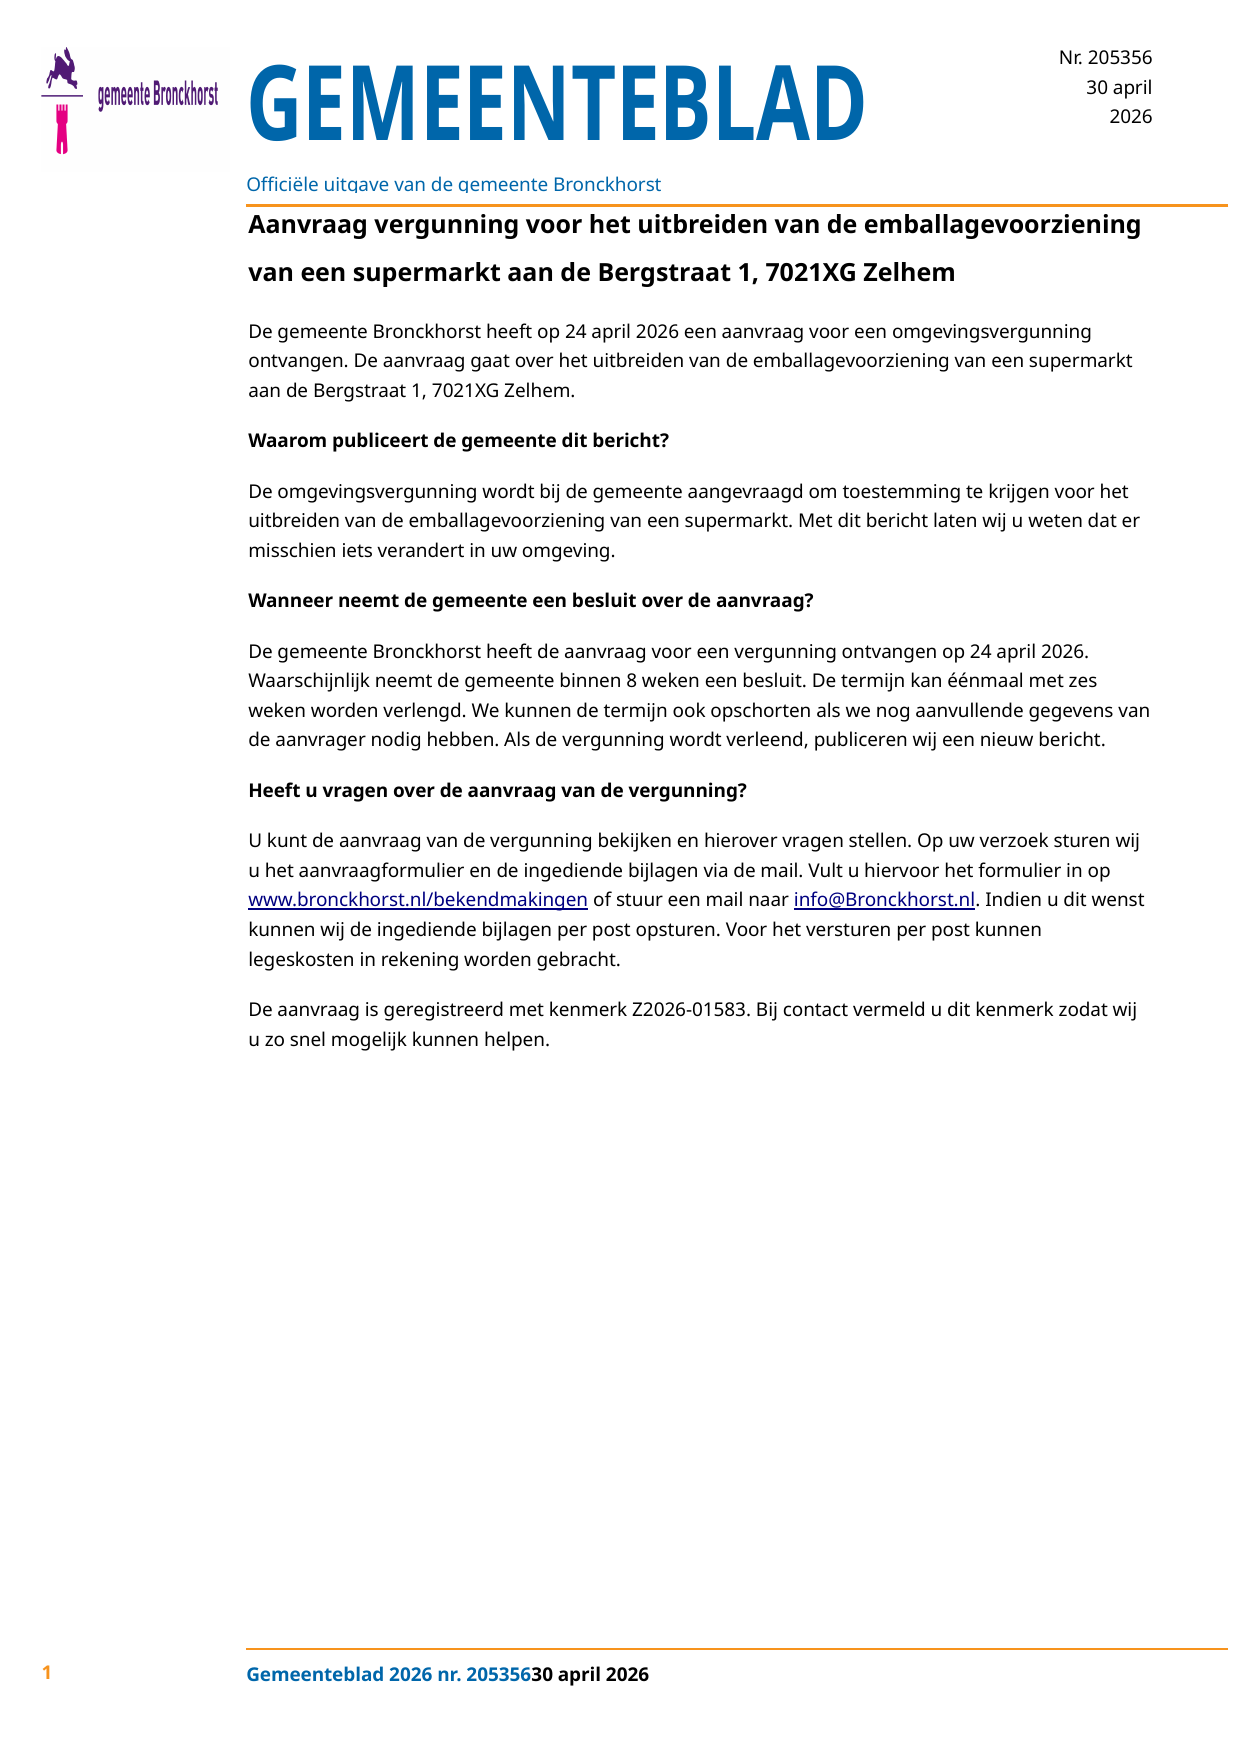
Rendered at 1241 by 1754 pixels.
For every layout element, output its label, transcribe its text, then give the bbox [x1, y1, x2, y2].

text De aanvraag is geregistreerd met kenmerk Z2026-01583. Bij contact vermeld u dit kenmerk zodat wij u zo snel mogelijk kunnen helpen. [248, 996, 1152, 1052]
text De gemeente Bronckhorst heeft de aanvraag voor een vergunning ontvangen op 24 april 2026. Waarschijnlijk neemt de gemeente binnen 8 weken een besluit. De termijn kan éénmaal met zes weken worden verlengd. We kunnen de termijn ook opschorten als we nog aanvullende gegevens van de aanvrager nodig hebben. Als de vergunning wordt verleend, publiceren wij een nieuw bericht. [248, 638, 1152, 752]
text Wanneer neemt de gemeente een besluit over de aanvraag? [248, 587, 1152, 613]
text De omgevingsvergunning wordt bij de gemeente aangevraagd om toestemming te krijgen voor het uitbreiden van de emballagevoorziening van een supermarkt. Met dit bericht laten wij u weten dat er misschien iets verandert in uw omgeving. [248, 478, 1152, 563]
text Heeft u vragen over de aanvraag van de vergunning? [248, 777, 1152, 803]
text De gemeente Bronckhorst heeft op 24 april 2026 een aanvraag voor een omgevingsvergunning ontvangen. De aanvraag gaat over het uitbreiden van de emballagevoorziening van een supermarkt aan de Bergstraat 1, 7021XG Zelhem. [248, 318, 1152, 403]
picture [41, 47, 231, 172]
text Aanvraag vergunning voor het uitbreiden van de emballagevoorziening van een supermarkt aan de Bergstraat 1, 7021XG Zelhem [248, 207, 1152, 288]
text Waarom publiceert de gemeente dit bericht? [248, 427, 1152, 453]
text U kunt de aanvraag van de vergunning bekijken en hierover vragen stellen. Op uw verzoek sturen wij u het aanvraagformulier en de ingediende bijlagen via de mail. Vult u hiervoor het formulier in op www.bronckhorst.nl/bekendmakingen of stuur een mail naar info@Bronckhorst.nl. Indien u dit wenst kunnen wij de ingediende bijlagen per post opsturen. Voor het versturen per post kunnen legeskosten in rekening worden gebracht. [248, 827, 1152, 972]
